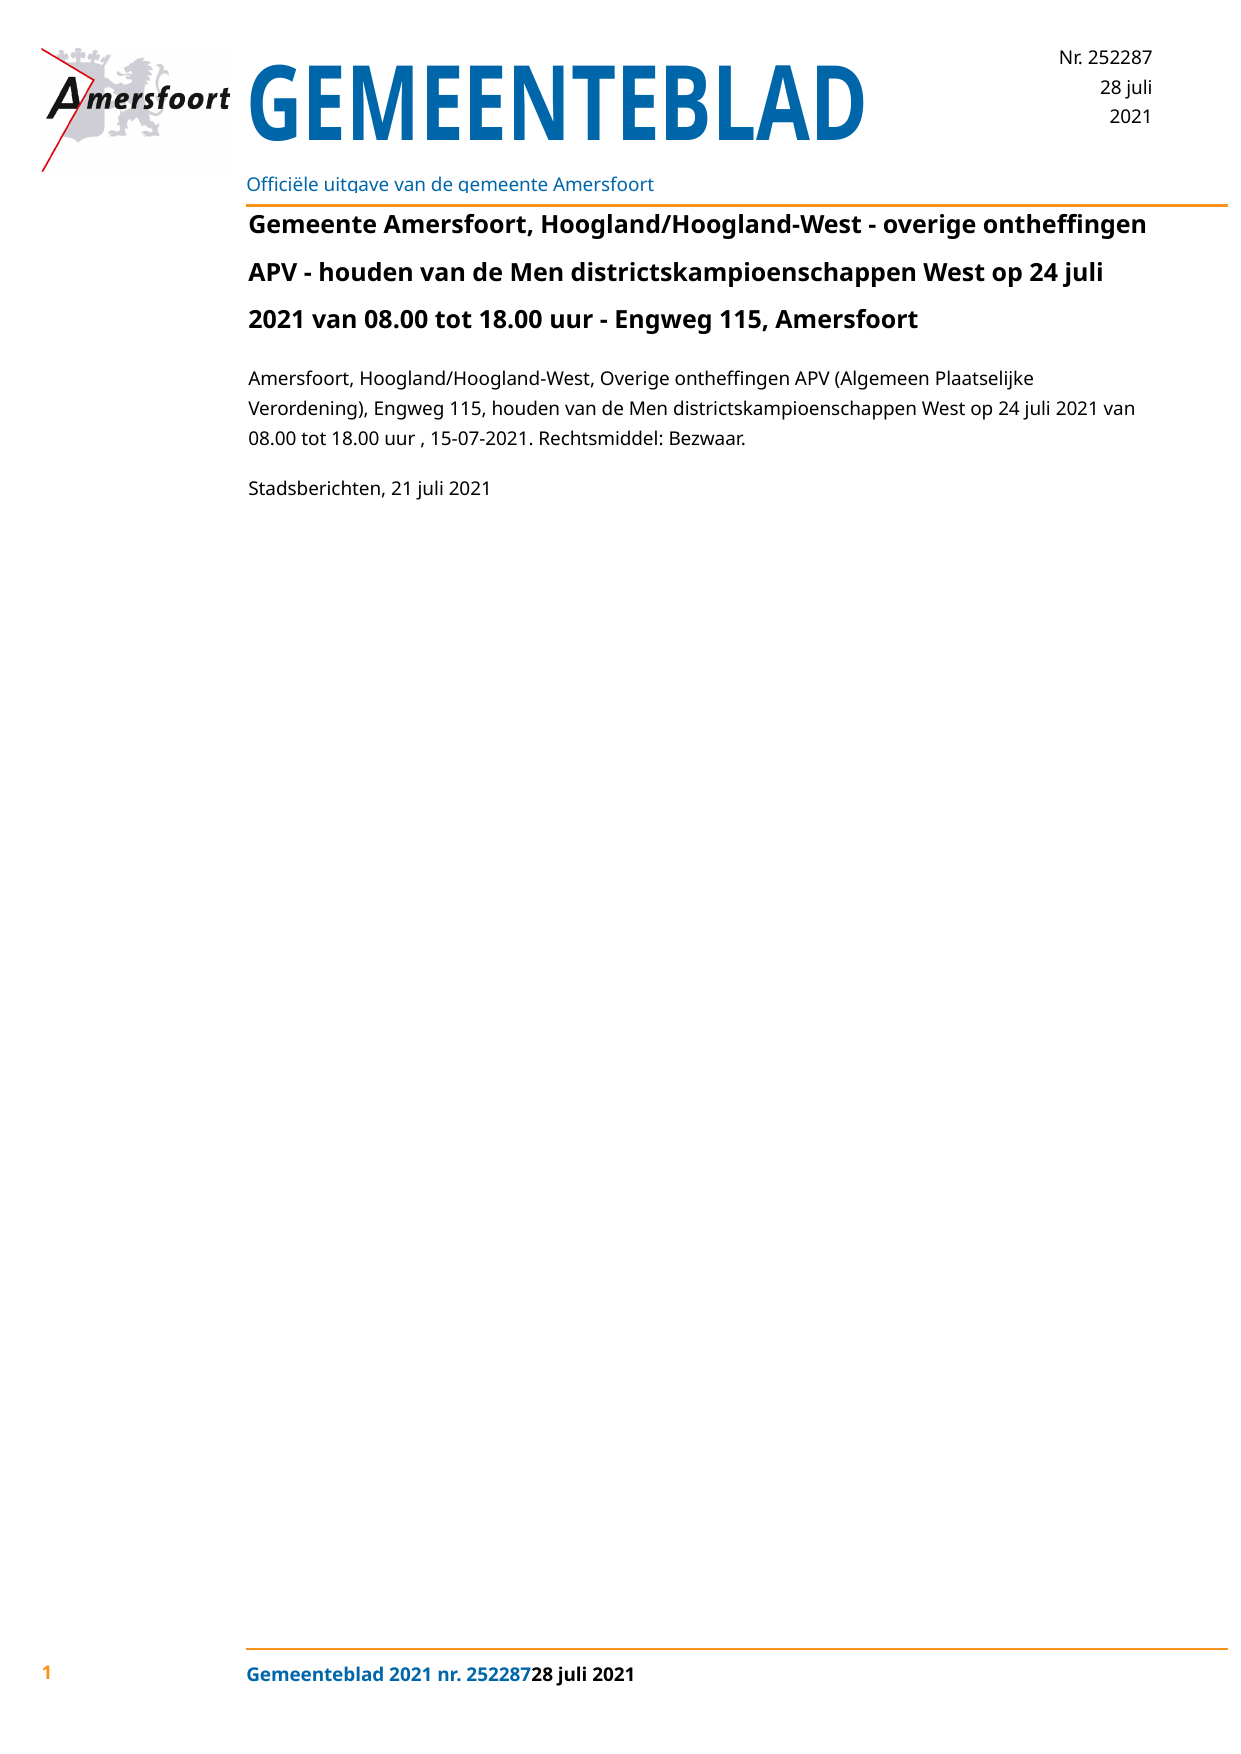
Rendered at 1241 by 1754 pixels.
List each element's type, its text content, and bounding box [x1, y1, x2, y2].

text Stadsberichten, 21 juli 2021 [248, 475, 1152, 501]
picture [41, 47, 231, 172]
text Gemeente Amersfoort, Hoogland/Hoogland-West - overige ontheffingen APV - houden van de Men districtskampioenschappen West op 24 juli 2021 van 08.00 tot 18.00 uur - Engweg 115, Amersfoort [248, 207, 1152, 336]
text Amersfoort, Hoogland/Hoogland-West, Overige ontheffingen APV (Algemeen Plaatselijke Verordening), Engweg 115, houden van de Men districtskampioenschappen West op 24 juli 2021 van 08.00 tot 18.00 uur , 15-07-2021. Rechtsmiddel: Bezwaar. [248, 366, 1152, 450]
